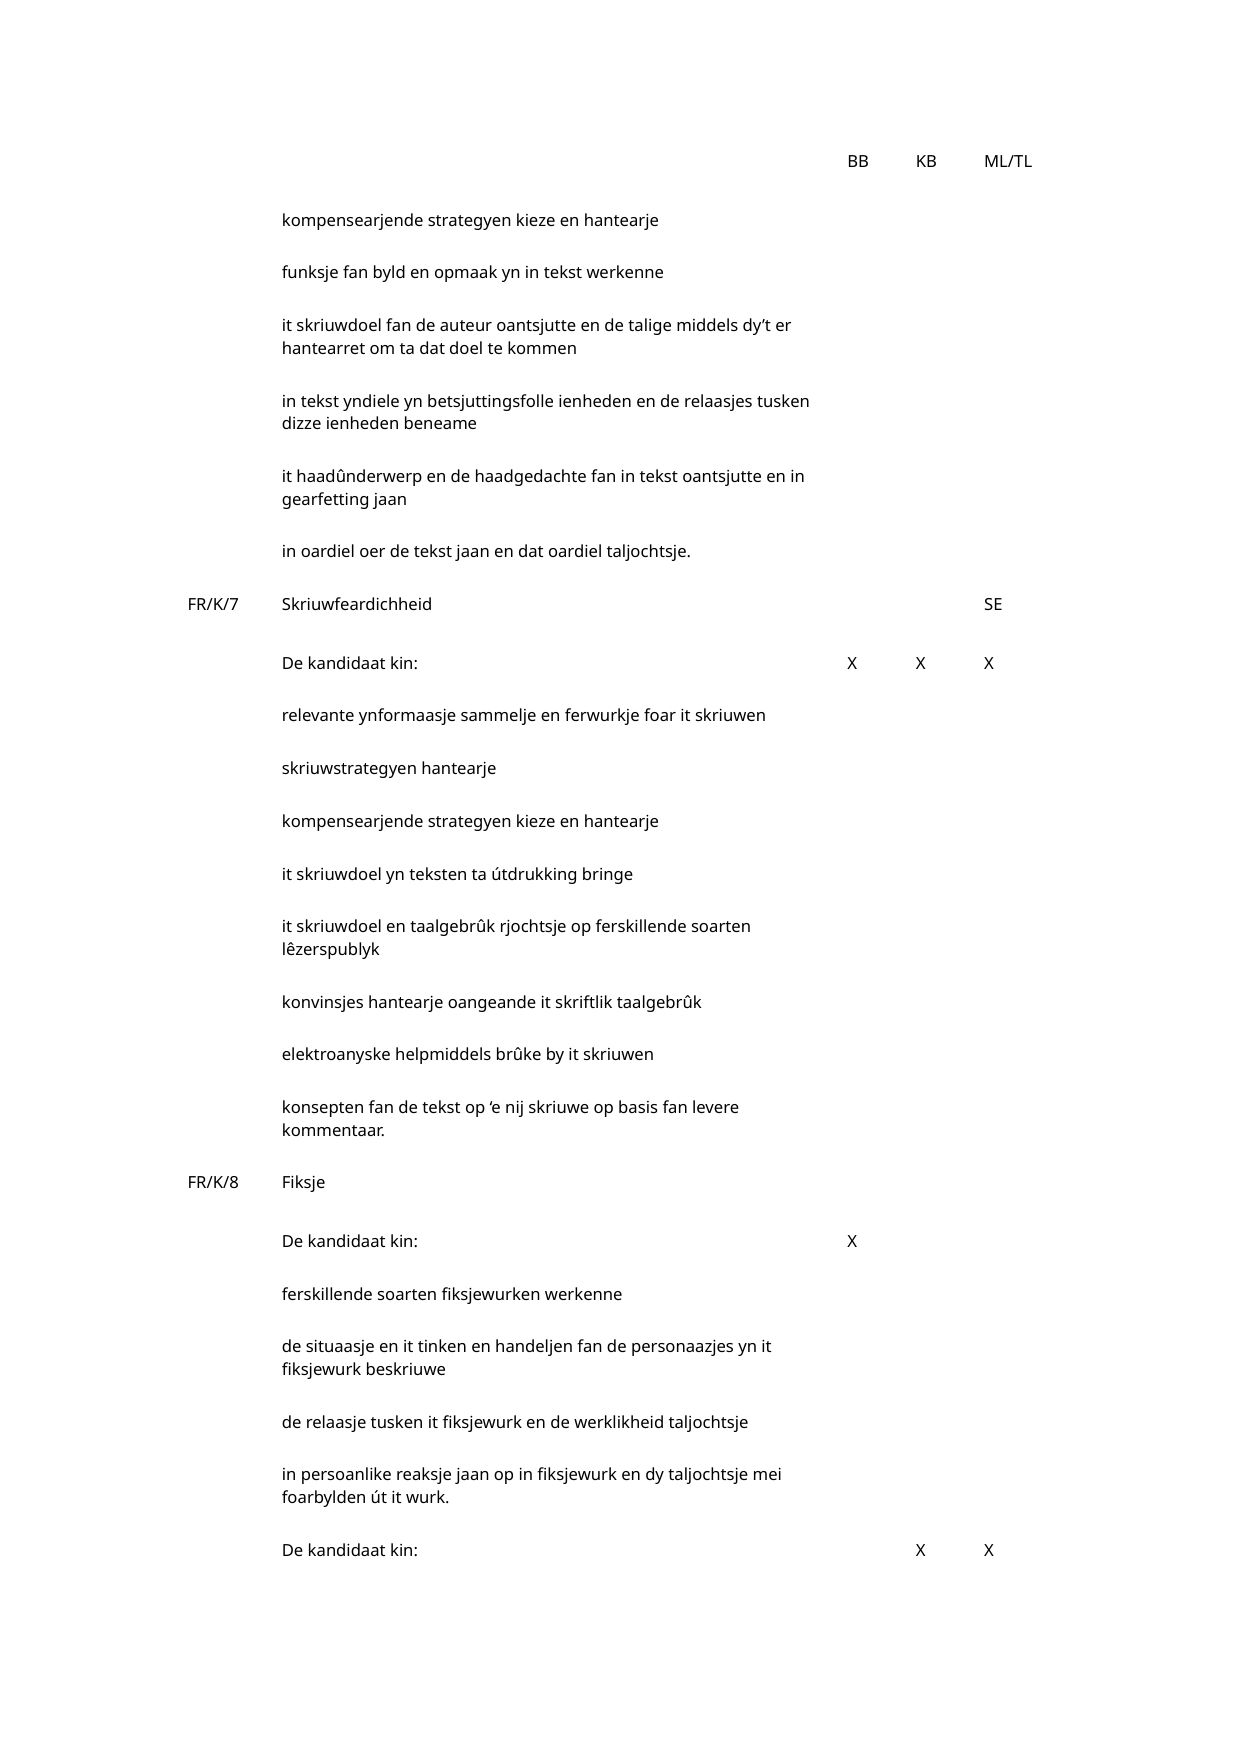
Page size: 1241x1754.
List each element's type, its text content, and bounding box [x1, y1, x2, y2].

table_header KB [916, 150, 984, 208]
table_cell X [916, 651, 984, 1171]
table_cell [916, 593, 984, 651]
table_cell [847, 209, 916, 593]
table_cell [188, 1230, 282, 1538]
table_cell De kandidaat kin: ferskillende soarten fiksjewurken werkenne de situaasje en it tinken en handeljen fan de personaazjes yn it fiksjewurk beskriuwe de relaasje tusken it fiksjewurk en de werklikheid taljochtsje in persoanlike reaksje jaan op in fiksjewurk en dy taljochtsje mei foarbylden út it wurk. [282, 1230, 847, 1538]
table_cell FR/K/8 [188, 1171, 282, 1229]
table_cell [188, 651, 282, 1171]
table_header [282, 150, 847, 208]
table_cell [984, 1171, 1053, 1229]
table_cell [916, 1171, 984, 1229]
table_cell X [847, 1230, 916, 1538]
table_cell kompensearjende strategyen kieze en hantearje funksje fan byld en opmaak yn in tekst werkenne it skriuwdoel fan de auteur oantsjutte en de talige middels dy’t er hantearret om ta dat doel te kommen in tekst yndiele yn betsjuttingsfolle ienheden en de relaasjes tusken dizze ienheden beneame it haadûnderwerp en de haadgedachte fan in tekst oantsjutte en in gearfetting jaan in oardiel oer de tekst jaan en dat oardiel taljochtsje. [282, 209, 847, 593]
table_cell [188, 209, 282, 593]
table_cell FR/K/7 [188, 593, 282, 651]
table_header BB [847, 150, 916, 208]
table_cell [916, 1230, 984, 1538]
table_header [188, 150, 282, 208]
table_cell [847, 1171, 916, 1229]
table_cell De kandidaat kin: [282, 1539, 847, 1597]
table_cell X [984, 1539, 1053, 1597]
table_cell [984, 209, 1053, 593]
table_cell [984, 1230, 1053, 1538]
table_cell De kandidaat kin: relevante ynformaasje sammelje en ferwurkje foar it skriuwen skriuwstrategyen hantearje kompensearjende strategyen kieze en hantearje it skriuwdoel yn teksten ta útdrukking bringe it skriuwdoel en taalgebrûk rjochtsje op ferskillende soarten lêzerspublyk konvinsjes hantearje oangeande it skriftlik taalgebrûk elektroanyske helpmiddels brûke by it skriuwen konsepten fan de tekst op ‘e nij skriuwe op basis fan levere kommentaar. [282, 651, 847, 1171]
table_header ML/TL [984, 150, 1053, 208]
table_cell [188, 1539, 282, 1597]
table_cell SE [984, 593, 1053, 651]
table_cell X [916, 1539, 984, 1597]
table_cell [847, 593, 916, 651]
table_cell [847, 1539, 916, 1597]
table_cell [916, 209, 984, 593]
table_cell Fiksje [282, 1171, 847, 1229]
table_cell X [847, 651, 916, 1171]
table_cell X [984, 651, 1053, 1171]
table_cell Skriuwfeardichheid [282, 593, 847, 651]
